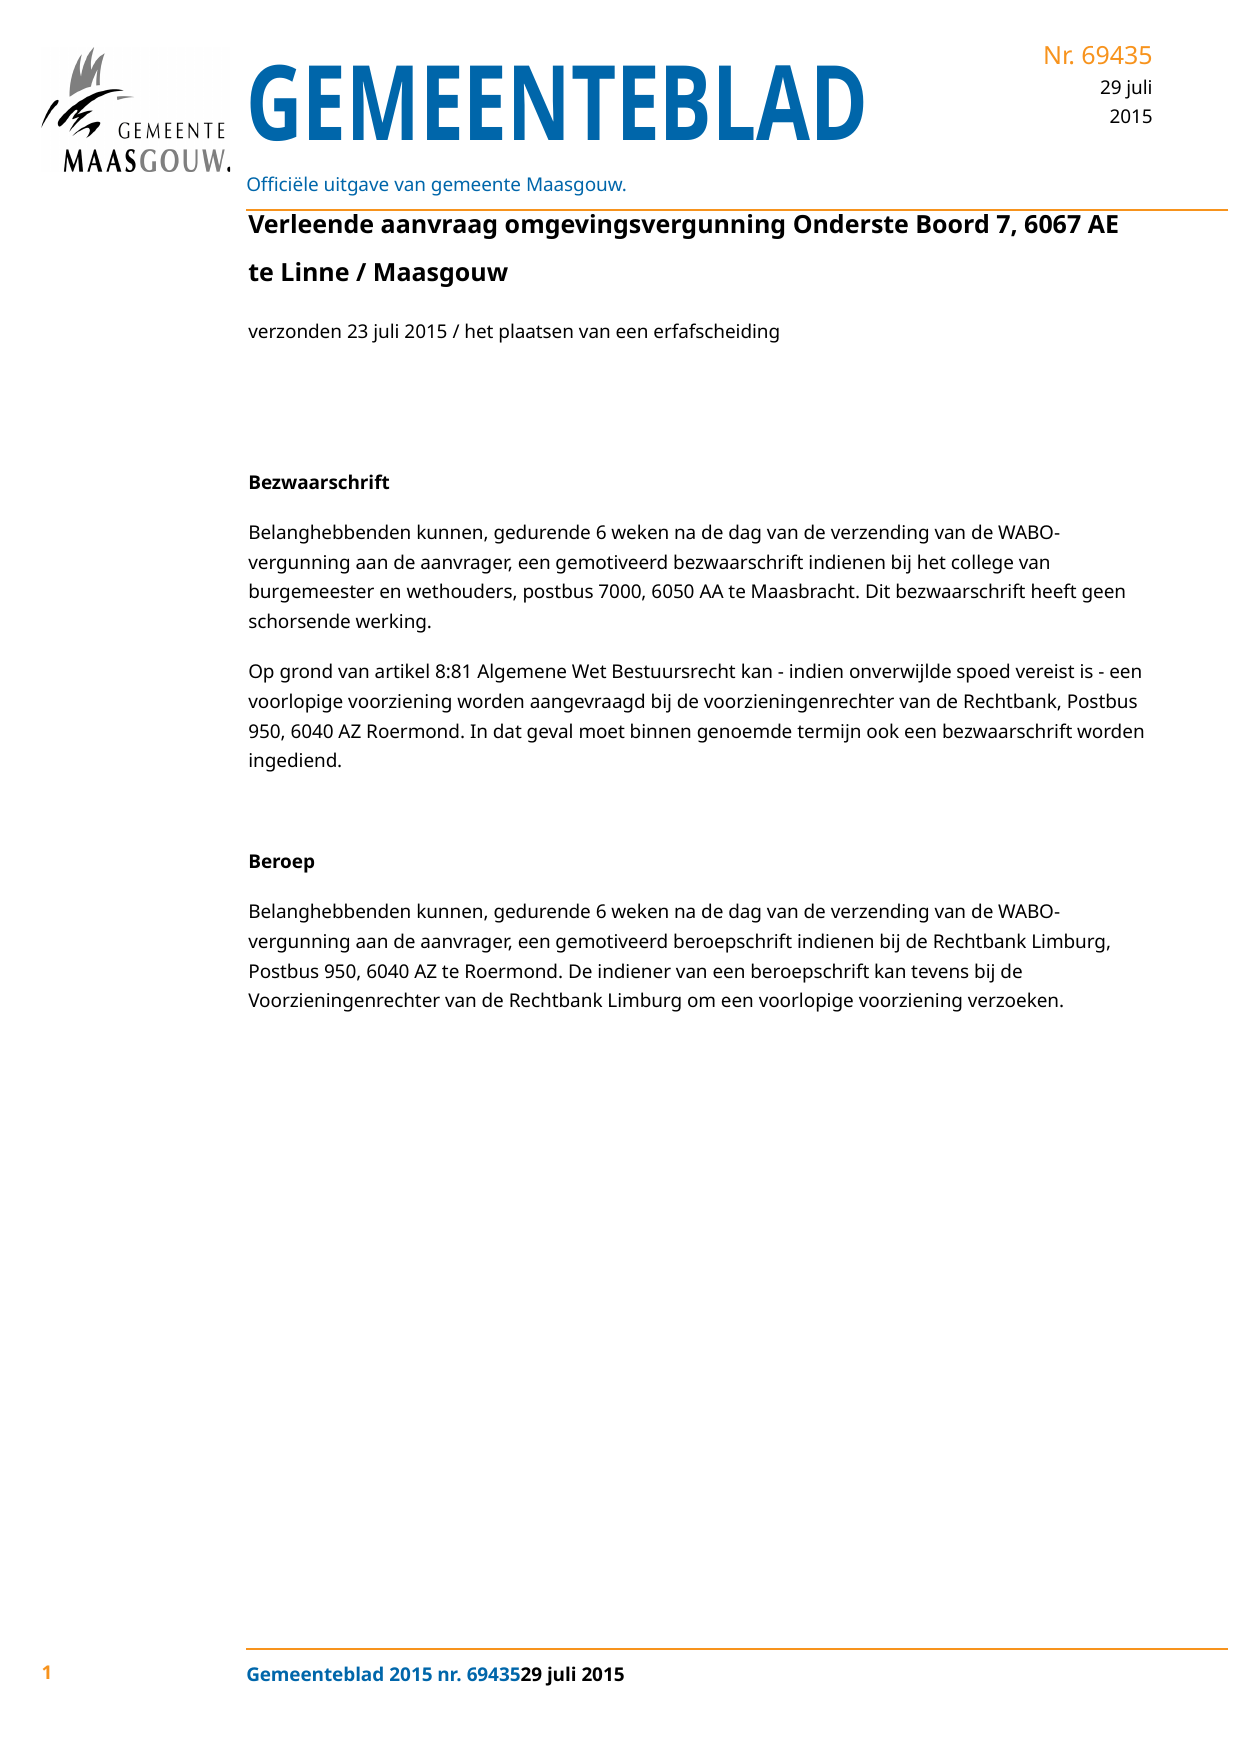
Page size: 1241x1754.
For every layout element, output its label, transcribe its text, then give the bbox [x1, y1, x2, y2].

text Belanghebbenden kunnen, gedurende 6 weken na de dag van de verzending van de WABO-vergunning aan de aanvrager, een gemotiveerd beroepschrift indienen bij de Rechtbank Limburg, Postbus 950, 6040 AZ te Roermond. De indiener van een beroepschrift kan tevens bij de Voorzieningenrechter van de Rechtbank Limburg om een voorlopige voorziening verzoeken. [248, 899, 1152, 1013]
text verzonden 23 juli 2015 / het plaatsen van een erfafscheiding [248, 318, 1152, 344]
text Bezwaarschrift [248, 469, 1152, 495]
text Beroep [248, 848, 1152, 874]
text Belanghebbenden kunnen, gedurende 6 weken na de dag van de verzending van de WABO-vergunning aan de aanvrager, een gemotiveerd bezwaarschrift indienen bij het college van burgemeester en wethouders, postbus 7000, 6050 AA te Maasbracht. Dit bezwaarschrift heeft geen schorsende werking. [248, 519, 1152, 634]
text Op grond van artikel 8:81 Algemene Wet Bestuursrecht kan - indien onverwijlde spoed vereist is - een voorlopige voorziening worden aangevraagd bij de voorzieningenrechter van de Rechtbank, Postbus 950, 6040 AZ Roermond. In dat geval moet binnen genoemde termijn ook een bezwaarschrift worden ingediend. [248, 659, 1152, 773]
picture [41, 47, 231, 172]
text Verleende aanvraag omgevingsvergunning Onderste Boord 7, 6067 AE te Linne / Maasgouw [248, 211, 1152, 288]
